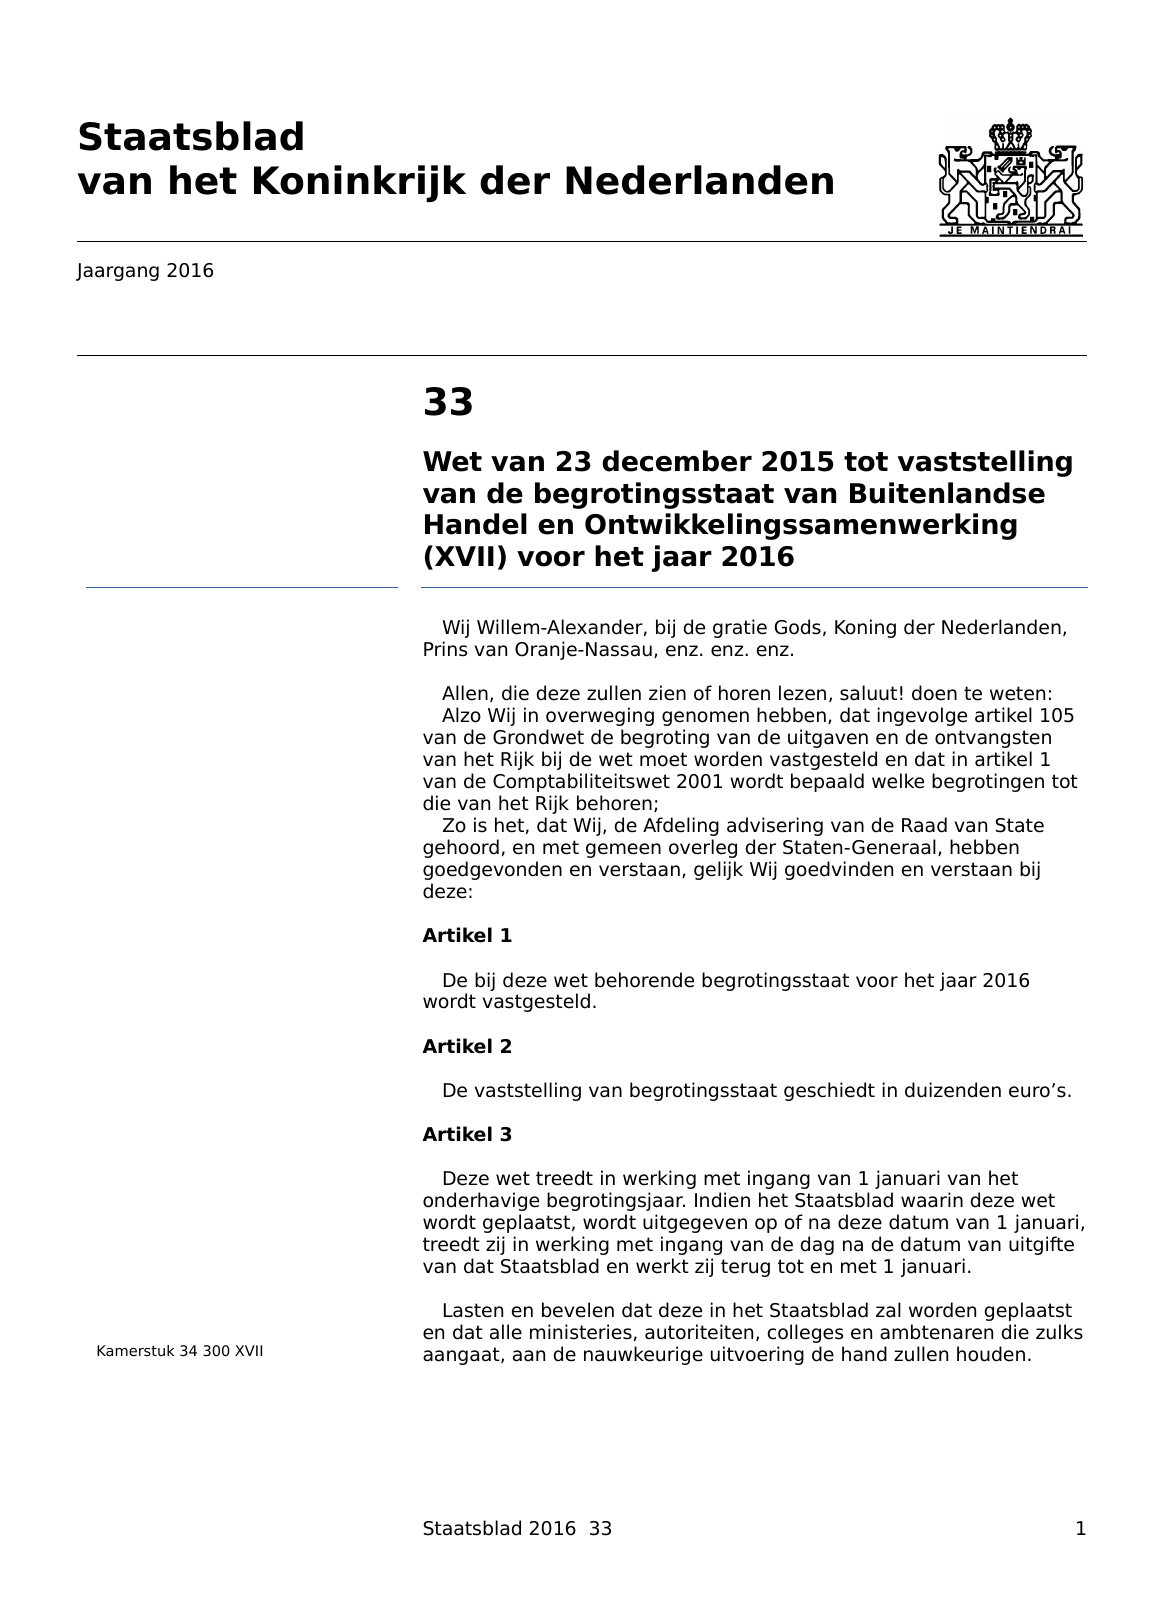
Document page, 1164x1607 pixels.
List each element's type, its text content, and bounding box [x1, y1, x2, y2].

text Wet van 23 december 2015 tot vaststelling van de begrotingsstaat van Buitenlandse Handel en Ontwikkelingssamenwerking (XVII) voor het jaar 2016 [422, 447, 1087, 573]
text Alzo Wij in overweging genomen hebben, dat ingevolge artikel 105 van de Grondwet de begroting van de uitgaven en de ontvangsten van het Rijk bij de wet moet worden vastgesteld en dat in artikel 1 van de Comptabiliteitswet 2001 wordt bepaald welke begrotingen tot die van het Rijk behoren; [422, 705, 1087, 815]
text Kamerstuk 34 300 XVII [77, 1343, 396, 1360]
picture [936, 115, 1087, 240]
text Allen, die deze zullen zien of horen lezen, saluut! doen te weten: [422, 683, 1087, 705]
text Wij Willem-Alexander, bij de gratie Gods, Koning der Nederlanden, Prins van Oranje-Nassau, enz. enz. enz. [422, 617, 1087, 661]
text Lasten en bevelen dat deze in het Staatsblad zal worden geplaatst en dat alle ministeries, autoriteiten, colleges en ambtenaren die zulks aangaat, aan de nauwkeurige uitvoering de hand zullen houden. [422, 1300, 1087, 1366]
text De vaststelling van begrotingsstaat geschiedt in duizenden euro’s. [422, 1080, 1087, 1102]
subtitle Artikel 2 [422, 1036, 1087, 1058]
text De bij deze wet behorende begrotingsstaat voor het jaar 2016 wordt vastgesteld. [422, 969, 1087, 1013]
table_header [886, 100, 1087, 241]
table_header Staatsblad van het Koninkrijk der Nederlanden [77, 100, 886, 241]
subtitle 33 [422, 381, 1087, 424]
subtitle Artikel 1 [422, 925, 1087, 947]
text Deze wet treedt in werking met ingang van 1 januari van het onderhavige begrotingsjaar. Indien het Staatsblad waarin deze wet wordt geplaatst, wordt uitgegeven op of na deze datum van 1 januari, treedt zij in werking met ingang van de dag na de datum van uitgifte van dat Staatsblad en werkt zij terug tot en met 1 januari. [422, 1168, 1087, 1278]
table_cell Jaargang 2016 [77, 242, 1087, 355]
text Zo is het, dat Wij, de Afdeling advisering van de Raad van State gehoord, en met gemeen overleg der Staten-Generaal, hebben goedgevonden en verstaan, gelijk Wij goedvinden en verstaan bij deze: [422, 815, 1087, 903]
subtitle Artikel 3 [422, 1124, 1087, 1146]
